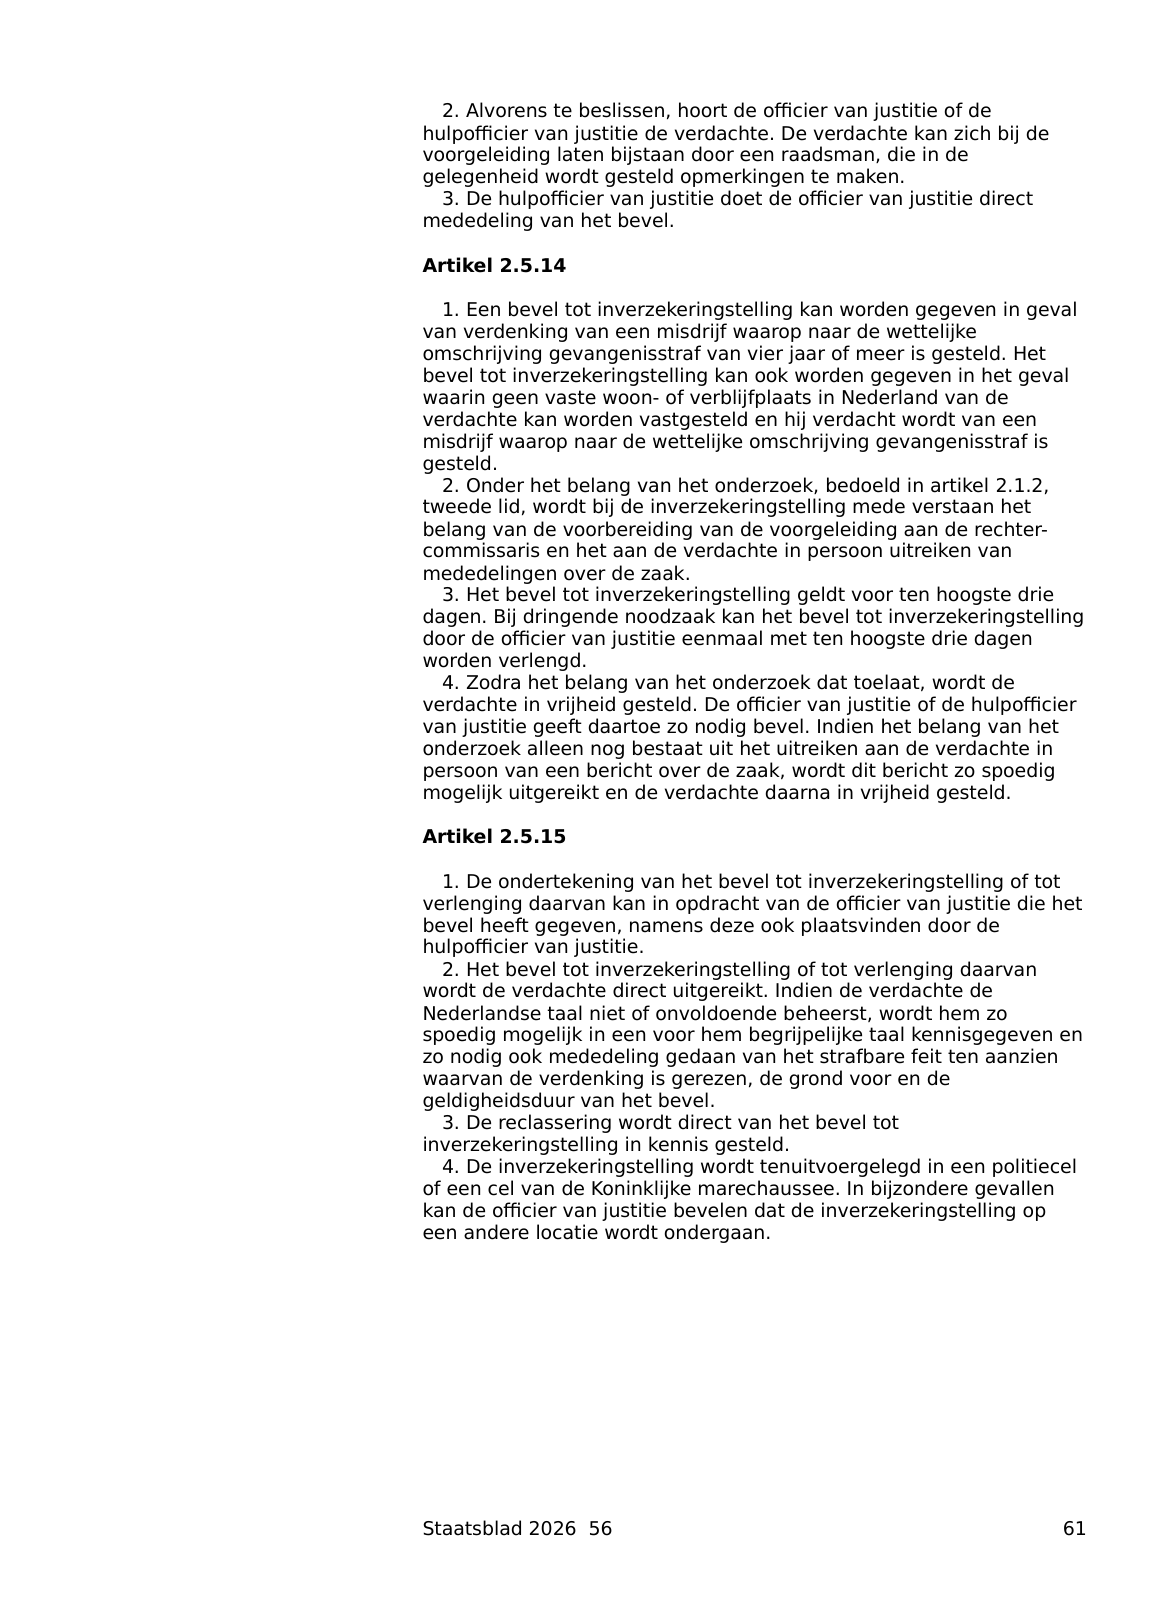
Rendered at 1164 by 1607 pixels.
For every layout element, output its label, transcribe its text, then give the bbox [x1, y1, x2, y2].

text 2. Alvorens te beslissen, hoort de officier van justitie of de hulpofficier van justitie de verdachte. De verdachte kan zich bij de voorgeleiding laten bijstaan door een raadsman, die in de gelegenheid wordt gesteld opmerkingen te maken. [422, 100, 1087, 188]
text 1. De ondertekening van het bevel tot inverzekeringstelling of tot verlenging daarvan kan in opdracht van de officier van justitie die het bevel heeft gegeven, namens deze ook plaatsvinden door de hulpofficier van justitie. [422, 871, 1087, 958]
text 4. De inverzekeringstelling wordt tenuitvoergelegd in een politiecel of een cel van de Koninklijke marechaussee. In bijzondere gevallen kan de officier van justitie bevelen dat de inverzekeringstelling op een andere locatie wordt ondergaan. [422, 1156, 1087, 1244]
text 3. De hulpofficier van justitie doet de officier van justitie direct mededeling van het bevel. [422, 188, 1087, 232]
text 2. Onder het belang van het onderzoek, bedoeld in artikel 2.1.2, tweede lid, wordt bij de inverzekeringstelling mede verstaan het belang van de voorbereiding van de voorgeleiding aan de rechter-commissaris en het aan de verdachte in persoon uitreiken van mededelingen over de zaak. [422, 474, 1087, 584]
subtitle Artikel 2.5.14 [422, 254, 1087, 276]
text 3. De reclassering wordt direct van het bevel tot inverzekeringstelling in kennis gesteld. [422, 1112, 1087, 1156]
text 3. Het bevel tot inverzekeringstelling geldt voor ten hoogste drie dagen. Bij dringende noodzaak kan het bevel tot inverzekeringstelling door de officier van justitie eenmaal met ten hoogste drie dagen worden verlengd. [422, 584, 1087, 672]
text 2. Het bevel tot inverzekeringstelling of tot verlenging daarvan wordt de verdachte direct uitgereikt. Indien de verdachte de Nederlandse taal niet of onvoldoende beheerst, wordt hem zo spoedig mogelijk in een voor hem begrijpelijke taal kennisgegeven en zo nodig ook mededeling gedaan van het strafbare feit ten aanzien waarvan de verdenking is gerezen, de grond voor en de geldigheidsduur van het bevel. [422, 958, 1087, 1112]
text 1. Een bevel tot inverzekeringstelling kan worden gegeven in geval van verdenking van een misdrijf waarop naar de wettelijke omschrijving gevangenisstraf van vier jaar of meer is gesteld. Het bevel tot inverzekeringstelling kan ook worden gegeven in het geval waarin geen vaste woon- of verblijfplaats in Nederland van de verdachte kan worden vastgesteld en hij verdacht wordt van een misdrijf waarop naar de wettelijke omschrijving gevangenisstraf is gesteld. [422, 299, 1087, 474]
text 4. Zodra het belang van het onderzoek dat toelaat, wordt de verdachte in vrijheid gesteld. De officier van justitie of de hulpofficier van justitie geeft daartoe zo nodig bevel. Indien het belang van het onderzoek alleen nog bestaat uit het uitreiken aan de verdachte in persoon van een bericht over de zaak, wordt dit bericht zo spoedig mogelijk uitgereikt en de verdachte daarna in vrijheid gesteld. [422, 672, 1087, 804]
subtitle Artikel 2.5.15 [422, 826, 1087, 848]
